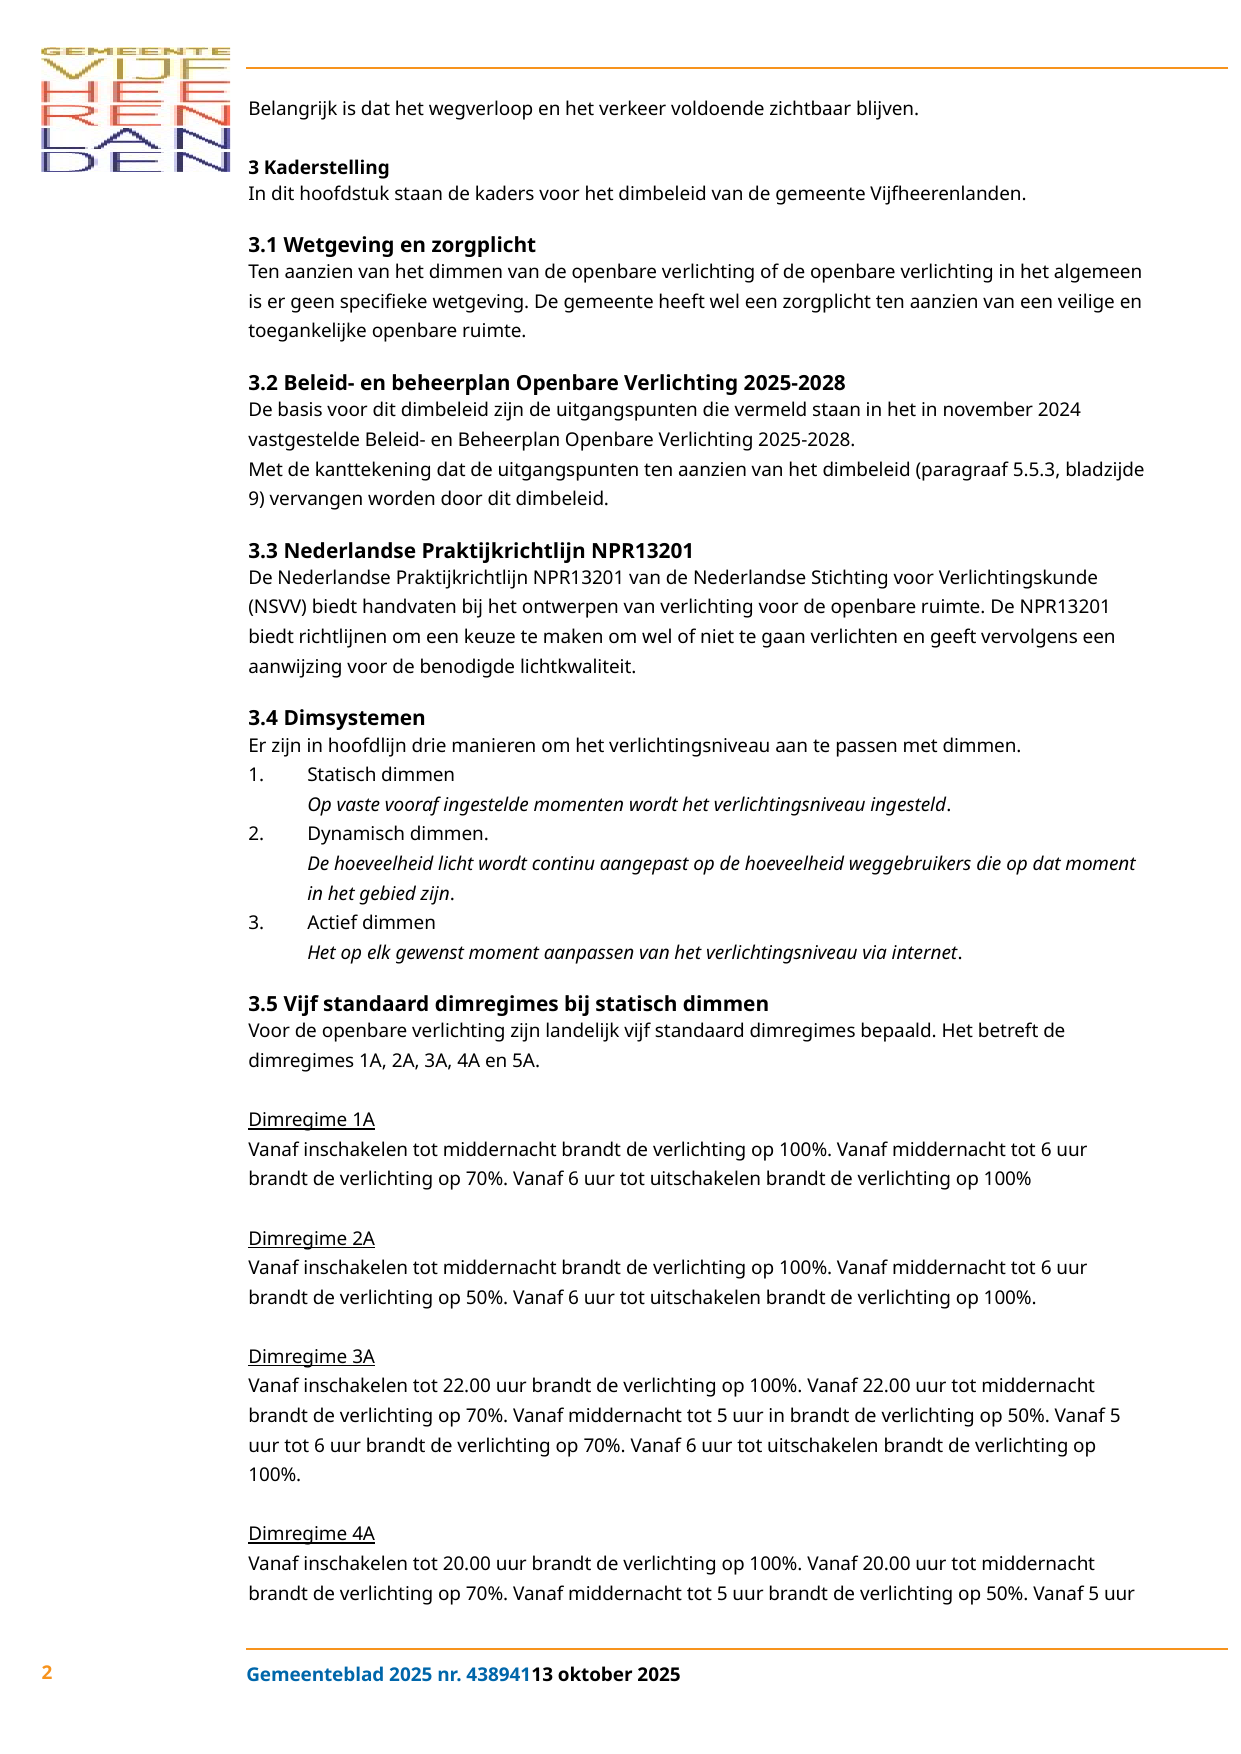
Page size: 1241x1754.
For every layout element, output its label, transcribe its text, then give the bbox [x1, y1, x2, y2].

picture [41, 47, 231, 172]
text 3 Kaderstelling [248, 154, 1152, 180]
text Voor de openbare verlichting zijn landelijk vijf standaard dimregimes bepaald. Het betreft de dimregimes 1A, 2A, 3A, 4A en 5A. [248, 1018, 1152, 1073]
text Dimregime 4A [248, 1521, 1152, 1546]
text Vanaf inschakelen tot middernacht brandt de verlichting op 100%. Vanaf middernacht tot 6 uur brandt de verlichting op 70%. Vanaf 6 uur tot uitschakelen brandt de verlichting op 100% [248, 1136, 1152, 1191]
text Met de kanttekening dat de uitgangspunten ten aanzien van het dimbeleid (paragraaf 5.5.3, bladzijde 9) vervangen worden door dit dimbeleid. [248, 456, 1152, 511]
text 3.1 Wetgeving en zorgplicht [248, 230, 1152, 258]
list De hoeveelheid licht wordt continu aangepast op de hoeveelheid weggebruikers die op dat moment in het gebied zijn. [248, 850, 1152, 905]
text Er zijn in hoofdlijn drie manieren om het verlichtingsniveau aan te passen met dimmen. [248, 732, 1152, 757]
text Dimregime 2A [248, 1225, 1152, 1251]
list Dynamisch dimmen. [248, 821, 1152, 846]
text Ten aanzien van het dimmen van de openbare verlichting of de openbare verlichting in het algemeen is er geen specifieke wetgeving. De gemeente heeft wel een zorgplicht ten aanzien van een veilige en toegankelijke openbare ruimte. [248, 258, 1152, 343]
text 3.4 Dimsystemen [248, 703, 1152, 732]
text De Nederlandse Praktijkrichtlijn NPR13201 van de Nederlandse Stichting voor Verlichtingskunde (NSVV) biedt handvaten bij het ontwerpen van verlichting voor de openbare ruimte. De NPR13201 biedt richtlijnen om een keuze te maken om wel of niet te gaan verlichten en geeft vervolgens een aanwijzing voor de benodigde lichtkwaliteit. [248, 564, 1152, 679]
text Dimregime 1A [248, 1106, 1152, 1132]
list Op vaste vooraf ingestelde momenten wordt het verlichtingsniveau ingesteld. [248, 791, 1152, 817]
text In dit hoofdstuk staan de kaders voor het dimbeleid van de gemeente Vijfheerenlanden. [248, 180, 1152, 205]
text 3.5 Vijf standaard dimregimes bij statisch dimmen [248, 989, 1152, 1018]
text 3.2 Beleid- en beheerplan Openbare Verlichting 2025-2028 [248, 368, 1152, 397]
text Vanaf inschakelen tot middernacht brandt de verlichting op 100%. Vanaf middernacht tot 6 uur brandt de verlichting op 50%. Vanaf 6 uur tot uitschakelen brandt de verlichting op 100%. [248, 1254, 1152, 1310]
text Dimregime 3A [248, 1343, 1152, 1369]
text Belangrijk is dat het wegverloop en het verkeer voldoende zichtbaar blijven. [248, 95, 1152, 121]
list Actief dimmen [248, 909, 1152, 935]
text Vanaf inschakelen tot 22.00 uur brandt de verlichting op 100%. Vanaf 22.00 uur tot middernacht brandt de verlichting op 70%. Vanaf middernacht tot 5 uur in brandt de verlichting op 50%. Vanaf 5 uur tot 6 uur brandt de verlichting op 70%. Vanaf 6 uur tot uitschakelen brandt de verlichting op 100%. [248, 1373, 1152, 1487]
text 3.3 Nederlandse Praktijkrichtlijn NPR13201 [248, 536, 1152, 564]
list Statisch dimmen [248, 761, 1152, 787]
list Het op elk gewenst moment aanpassen van het verlichtingsniveau via internet. [248, 939, 1152, 964]
text Vanaf inschakelen tot 20.00 uur brandt de verlichting op 100%. Vanaf 20.00 uur tot middernacht brandt de verlichting op 70%. Vanaf middernacht tot 5 uur brandt de verlichting op 50%. Vanaf 5 uur [248, 1550, 1152, 1606]
text De basis voor dit dimbeleid zijn de uitgangspunten die vermeld staan in het in november 2024 vastgestelde Beleid- en Beheerplan Openbare Verlichting 2025-2028. [248, 397, 1152, 452]
